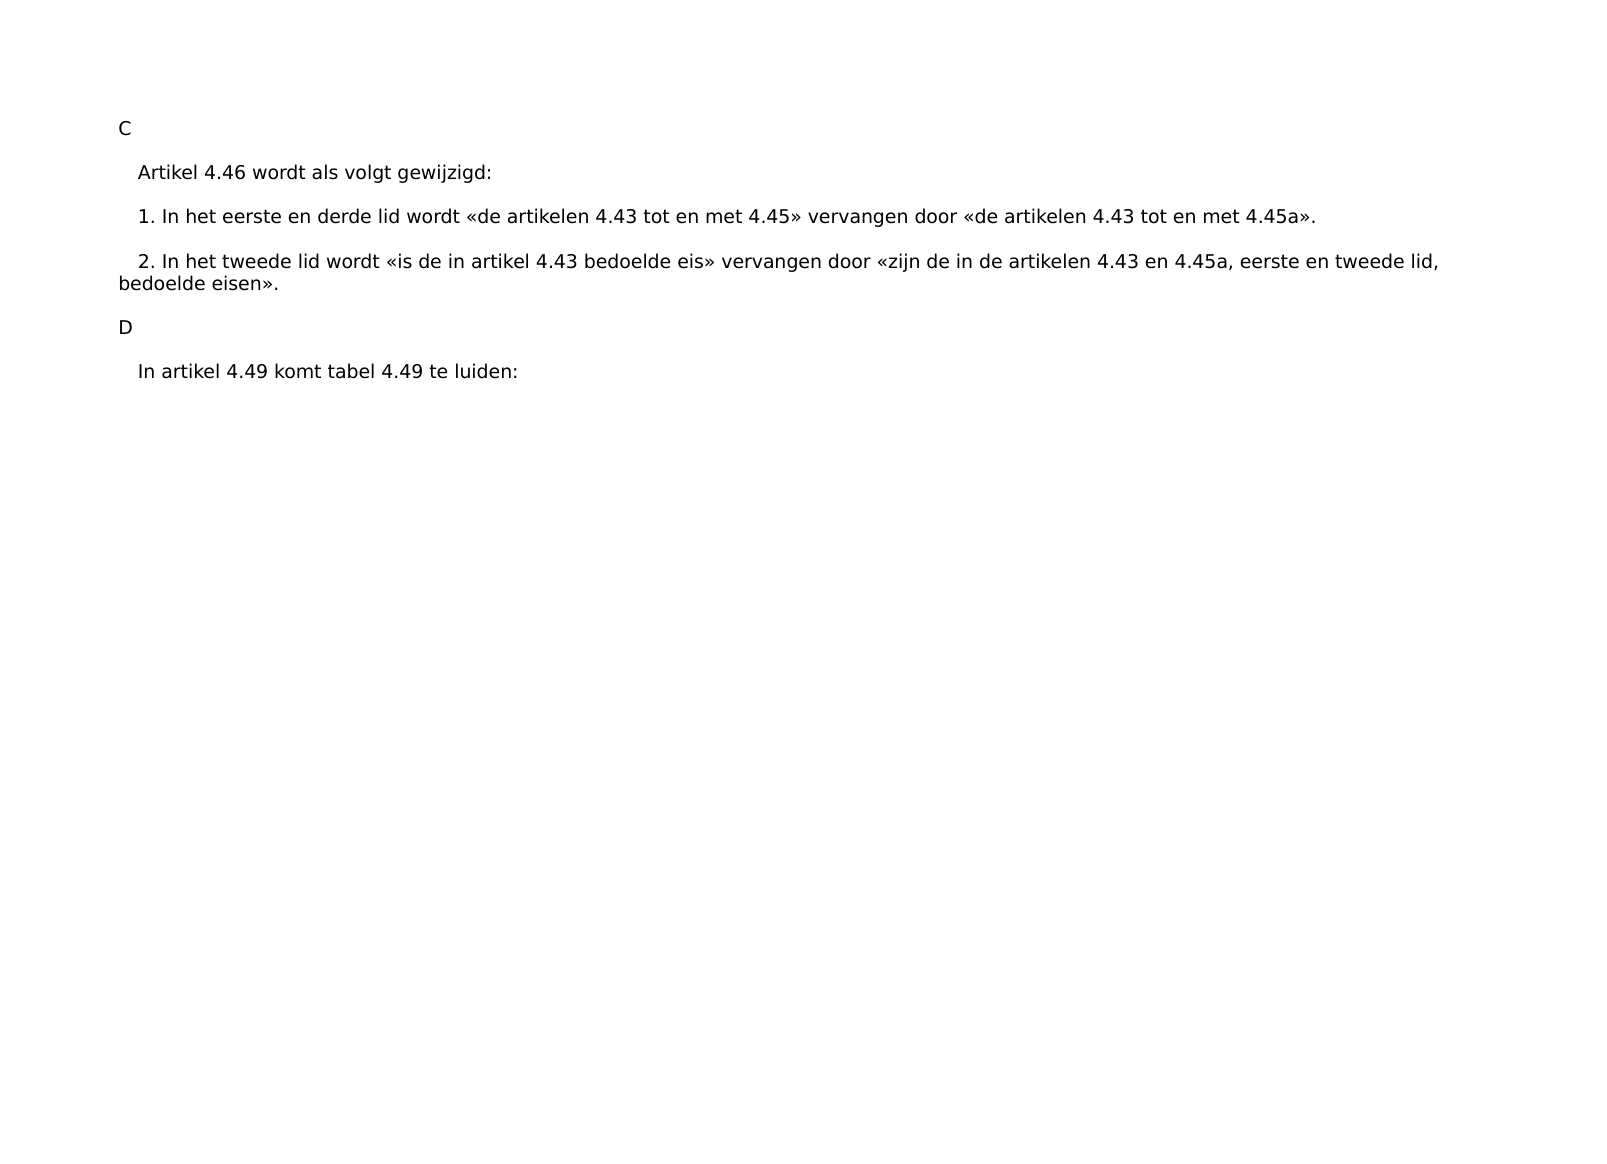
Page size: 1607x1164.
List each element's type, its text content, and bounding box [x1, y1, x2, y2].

text In artikel 4.49 komt tabel 4.49 te luiden: [118, 361, 1488, 383]
text C [118, 118, 1488, 140]
text Artikel 4.46 wordt als volgt gewijzigd: [118, 162, 1488, 184]
text D [118, 317, 1488, 339]
text 2. In het tweede lid wordt «is de in artikel 4.43 bedoelde eis» vervangen door «zijn de in de artikelen 4.43 en 4.45a, eerste en tweede lid, bedoelde eisen». [118, 251, 1488, 294]
text 1. In het eerste en derde lid wordt «de artikelen 4.43 tot en met 4.45» vervangen door «de artikelen 4.43 tot en met 4.45a». [118, 206, 1488, 228]
